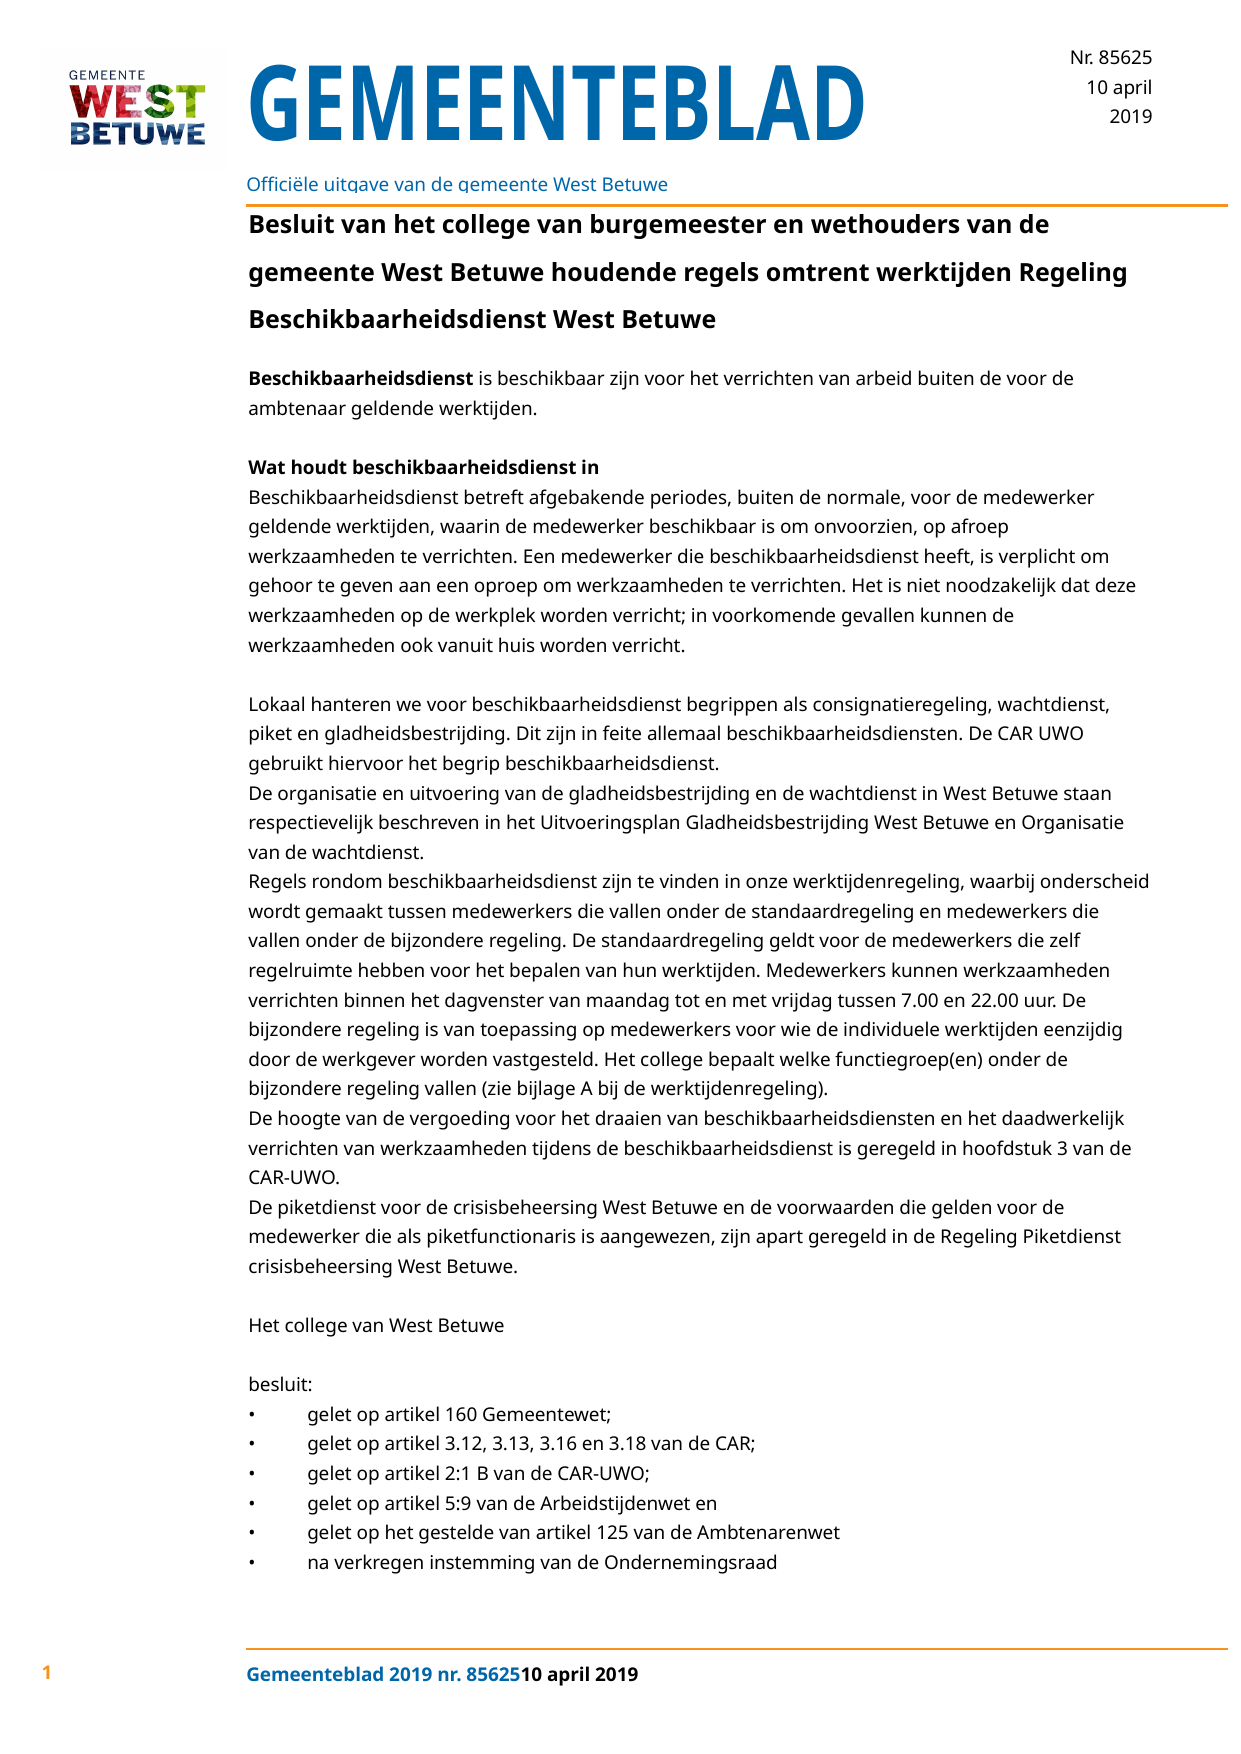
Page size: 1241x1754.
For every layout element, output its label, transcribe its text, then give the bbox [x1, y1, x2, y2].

list gelet op artikel 3.12, 3.13, 3.16 en 3.18 van de CAR; [248, 1431, 1152, 1456]
text De organisatie en uitvoering van de gladheidsbestrijding en de wachtdienst in West Betuwe staan respectievelijk beschreven in het Uitvoeringsplan Gladheidsbestrijding West Betuwe en Organisatie van de wachtdienst. [248, 780, 1152, 864]
list na verkregen instemming van de Ondernemingsraad [248, 1549, 1152, 1574]
list gelet op artikel 160 Gemeentewet; [248, 1401, 1152, 1427]
text Besluit van het college van burgemeester en wethouders van de gemeente West Betuwe houdende regels omtrent werktijden Regeling Beschikbaarheidsdienst West Betuwe [248, 207, 1152, 336]
text Het college van West Betuwe [248, 1312, 1152, 1338]
text Regels rondom beschikbaarheidsdienst zijn te vinden in onze werktijdenregeling, waarbij onderscheid wordt gemaakt tussen medewerkers die vallen onder de standaardregeling en medewerkers die vallen onder de bijzondere regeling. De standaardregeling geldt voor de medewerkers die zelf regelruimte hebben voor het bepalen van hun werktijden. Medewerkers kunnen werkzaamheden verrichten binnen het dagvenster van maandag tot en met vrijdag tussen 7.00 en 22.00 uur. De bijzondere regeling is van toepassing op medewerkers voor wie de individuele werktijden eenzijdig door de werkgever worden vastgesteld. Het college bepaalt welke functiegroep(en) onder de bijzondere regeling vallen (zie bijlage A bij de werktijdenregeling). [248, 868, 1152, 1101]
list gelet op het gestelde van artikel 125 van de Ambtenarenwet [248, 1519, 1152, 1545]
text Lokaal hanteren we voor beschikbaarheidsdienst begrippen als consignatieregeling, wachtdienst, piket en gladheidsbestrijding. Dit zijn in feite allemaal beschikbaarheidsdiensten. De CAR UWO gebruikt hiervoor het begrip beschikbaarheidsdienst. [248, 691, 1152, 776]
text De piketdienst voor de crisisbeheersing West Betuwe en de voorwaarden die gelden voor de medewerker die als piketfunctionaris is aangewezen, zijn apart geregeld in de Regeling Piketdienst crisisbeheersing West Betuwe. [248, 1194, 1152, 1279]
picture [41, 47, 231, 172]
text besluit: [248, 1371, 1152, 1397]
text Beschikbaarheidsdienst betreft afgebakende periodes, buiten de normale, voor de medewerker geldende werktijden, waarin de medewerker beschikbaar is om onvoorzien, op afroep werkzaamheden te verrichten. Een medewerker die beschikbaarheidsdienst heeft, is verplicht om gehoor te geven aan een oproep om werkzaamheden te verrichten. Het is niet noodzakelijk dat deze werkzaamheden op de werkplek worden verricht; in voorkomende gevallen kunnen de werkzaamheden ook vanuit huis worden verricht. [248, 484, 1152, 657]
list gelet op artikel 2:1 B van de CAR-UWO; [248, 1460, 1152, 1486]
list gelet op artikel 5:9 van de Arbeidstijdenwet en [248, 1490, 1152, 1515]
text De hoogte van de vergoeding voor het draaien van beschikbaarheidsdiensten en het daadwerkelijk verrichten van werkzaamheden tijdens de beschikbaarheidsdienst is geregeld in hoofdstuk 3 van de CAR-UWO. [248, 1105, 1152, 1190]
text Beschikbaarheidsdienst is beschikbaar zijn voor het verrichten van arbeid buiten de voor de ambtenaar geldende werktijden. [248, 366, 1152, 421]
text Wat houdt beschikbaarheidsdienst in [248, 454, 1152, 480]
